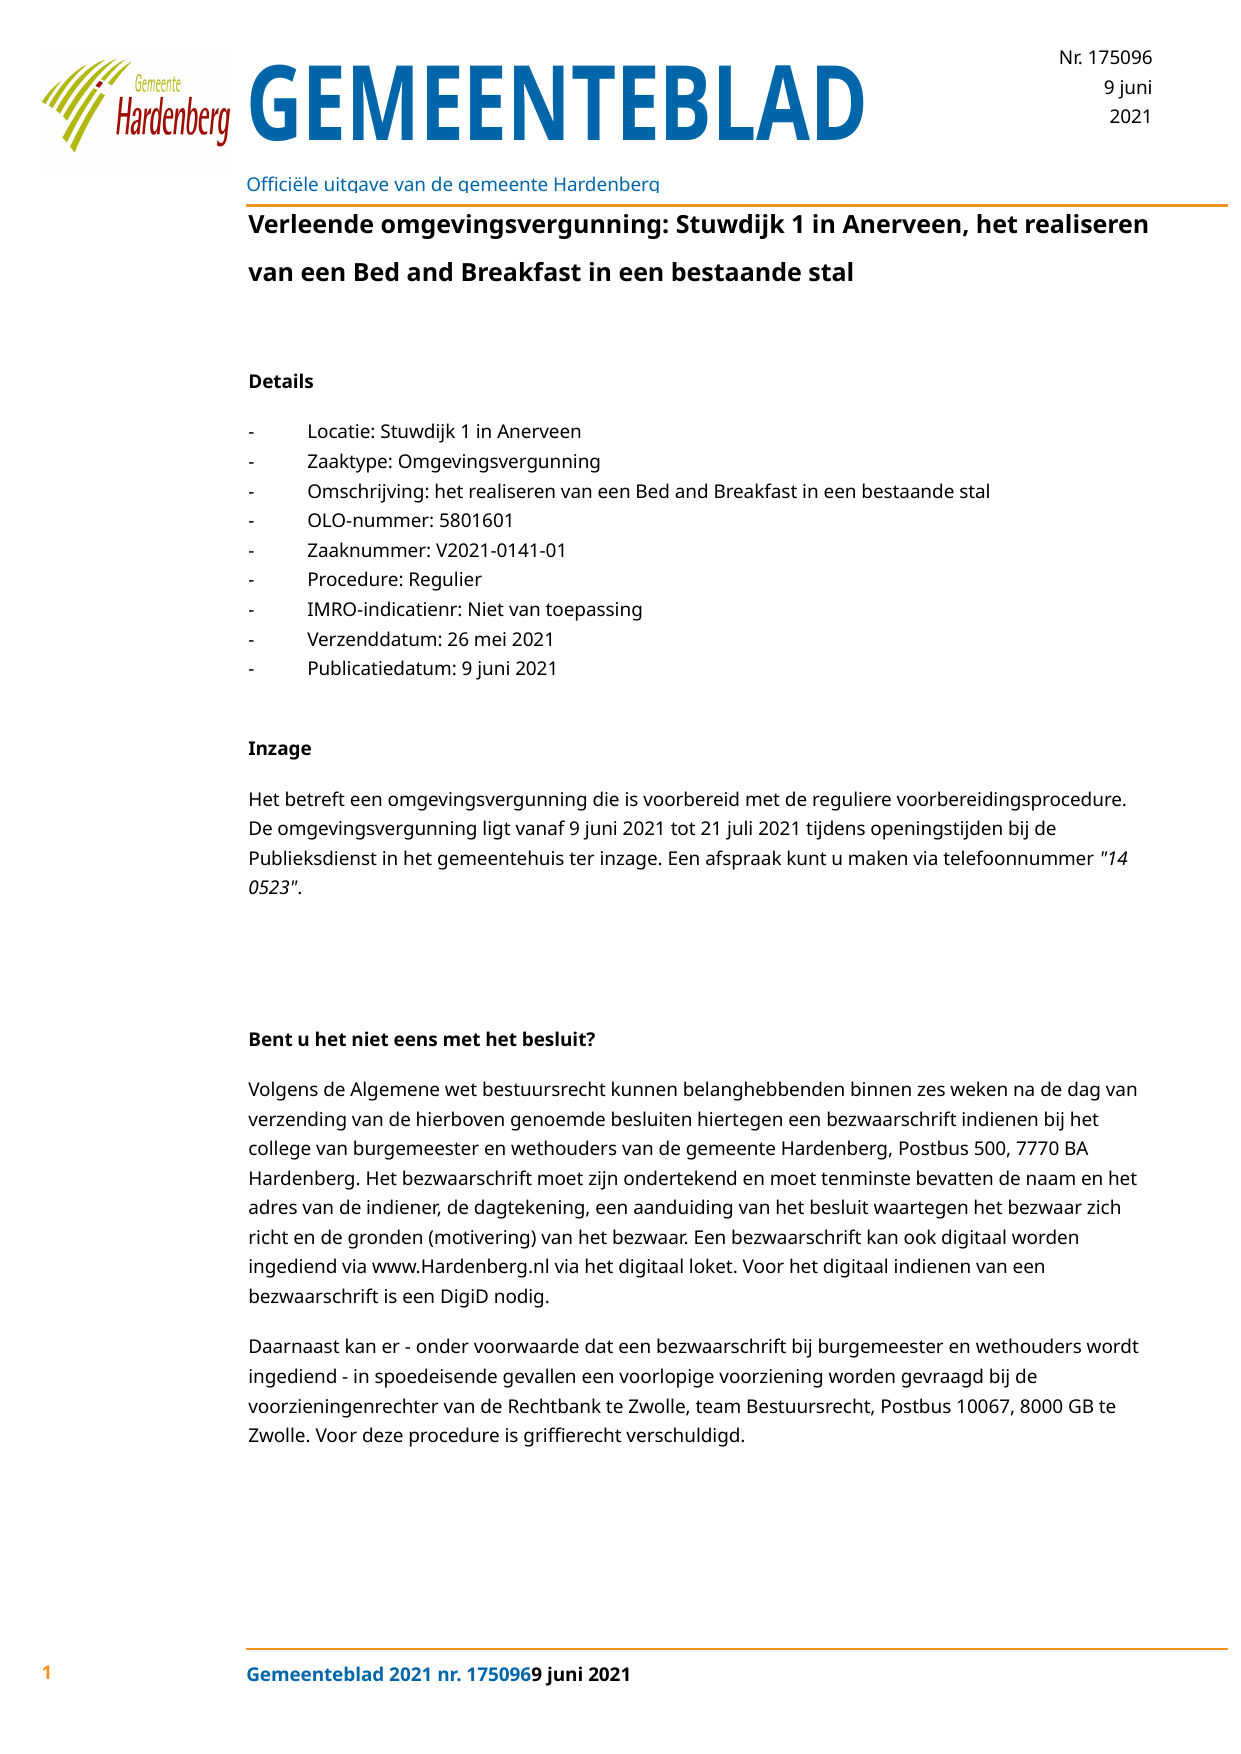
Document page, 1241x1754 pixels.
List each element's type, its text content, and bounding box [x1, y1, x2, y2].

list Verzenddatum: 26 mei 2021 [248, 626, 1152, 652]
list Zaaknummer: V2021-0141-01 [248, 537, 1152, 563]
list Omschrijving: het realiseren van een Bed and Breakfast in een bestaande stal [248, 478, 1152, 504]
text Bent u het niet eens met het besluit? [248, 1026, 1152, 1052]
text Verleende omgevingsvergunning: Stuwdijk 1 in Anerveen, het realiseren van een Bed and Breakfast in een bestaande stal [248, 207, 1152, 288]
text Inzage [248, 735, 1152, 761]
picture [41, 47, 231, 172]
list IMRO-indicatienr: Niet van toepassing [248, 596, 1152, 622]
list Procedure: Regulier [248, 567, 1152, 592]
list OLO-nummer: 5801601 [248, 507, 1152, 533]
list Publicatiedatum: 9 juni 2021 [248, 655, 1152, 681]
text Volgens de Algemene wet bestuursrecht kunnen belanghebbenden binnen zes weken na de dag van verzending van de hierboven genoemde besluiten hiertegen een bezwaarschrift indienen bij het college van burgemeester en wethouders van de gemeente Hardenberg, Postbus 500, 7770 BA Hardenberg. Het bezwaarschrift moet zijn ondertekend en moet tenminste bevatten de naam en het adres van de indiener, de dagtekening, een aanduiding van het besluit waartegen het bezwaar zich richt en de gronden (motivering) van het bezwaar. Een bezwaarschrift kan ook digitaal worden ingediend via www.Hardenberg.nl via het digitaal loket. Voor het digitaal indienen van een bezwaarschrift is een DigiD nodig. [248, 1076, 1152, 1309]
list Locatie: Stuwdijk 1 in Anerveen [248, 419, 1152, 444]
list Zaaktype: Omgevingsvergunning [248, 448, 1152, 474]
text Het betreft een omgevingsvergunning die is voorbereid met de reguliere voorbereidingsprocedure. De omgevingsvergunning ligt vanaf 9 juni 2021 tot 21 juli 2021 tijdens openingstijden bij de Publieksdienst in het gemeentehuis ter inzage. Een afspraak kunt u maken via telefoonnummer "14 0523". [248, 786, 1152, 900]
text Daarnaast kan er - onder voorwaarde dat een bezwaarschrift bij burgemeester en wethouders wordt ingediend - in spoedeisende gevallen een voorlopige voorziening worden gevraagd bij de voorzieningenrechter van de Rechtbank te Zwolle, team Bestuursrecht, Postbus 10067, 8000 GB te Zwolle. Voor deze procedure is griffierecht verschuldigd. [248, 1334, 1152, 1448]
text Details [248, 368, 1152, 394]
